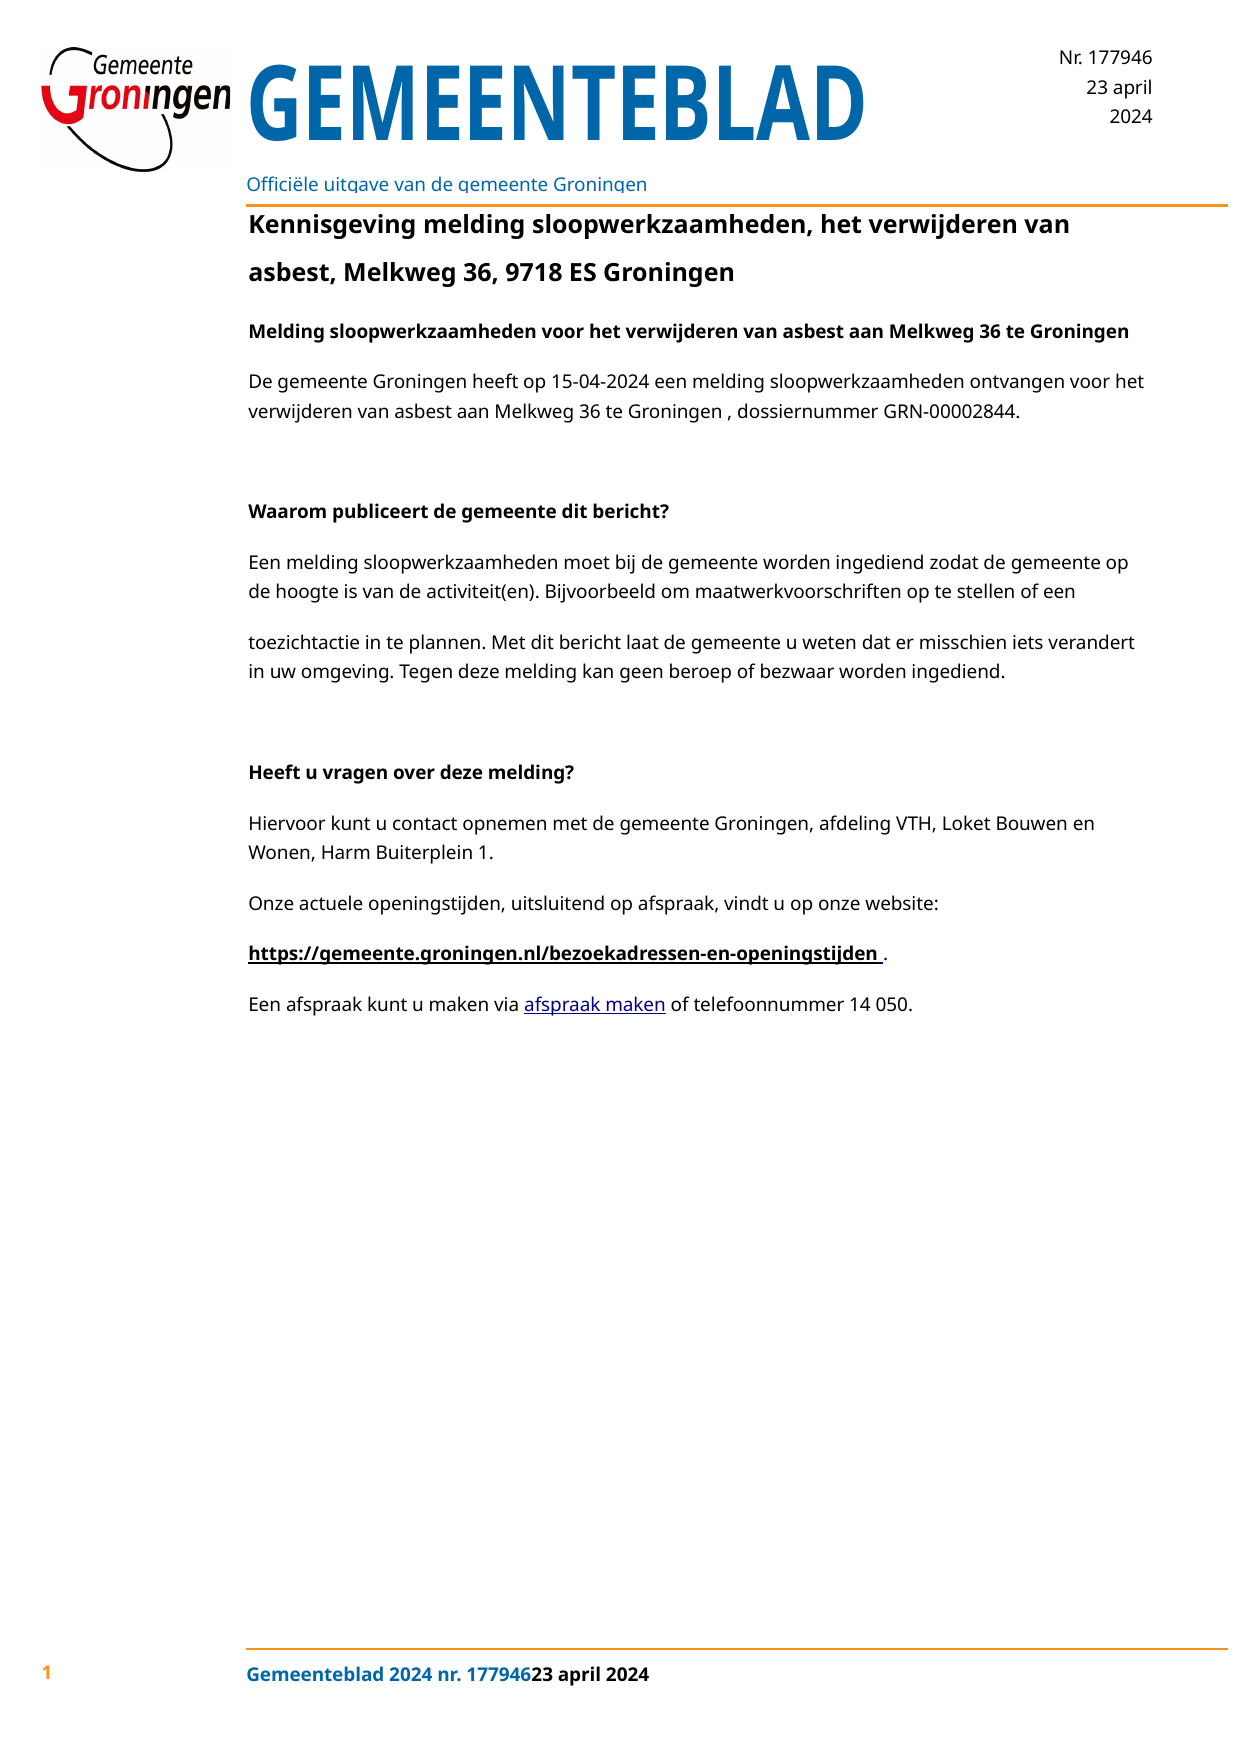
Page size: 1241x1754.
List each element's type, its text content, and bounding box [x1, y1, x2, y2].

text Heeft u vragen over deze melding? [248, 759, 1152, 785]
text Melding sloopwerkzaamheden voor het verwijderen van asbest aan Melkweg 36 te Groningen [248, 318, 1152, 344]
picture [41, 47, 231, 172]
text De gemeente Groningen heeft op 15-04-2024 een melding sloopwerkzaamheden ontvangen voor het verwijderen van asbest aan Melkweg 36 te Groningen , dossiernummer GRN-00002844. [248, 368, 1152, 424]
text Kennisgeving melding sloopwerkzaamheden, het verwijderen van asbest, Melkweg 36, 9718 ES Groningen [248, 207, 1152, 288]
text Waarom publiceert de gemeente dit bericht? [248, 499, 1152, 524]
text toezichtactie in te plannen. Met dit bericht laat de gemeente u weten dat er misschien iets verandert in uw omgeving. Tegen deze melding kan geen beroep of bezwaar worden ingediend. [248, 629, 1152, 684]
text Hiervoor kunt u contact opnemen met de gemeente Groningen, afdeling VTH, Loket Bouwen en Wonen, Harm Buiterplein 1. [248, 810, 1152, 865]
text https://gemeente.groningen.nl/bezoekadressen-en-openingstijden . [248, 940, 1152, 966]
text Een melding sloopwerkzaamheden moet bij de gemeente worden ingediend zodat de gemeente op de hoogte is van de activiteit(en). Bijvoorbeeld om maatwerkvoorschriften op te stellen of een [248, 549, 1152, 604]
text Een afspraak kunt u maken via afspraak maken of telefoonnummer 14 050. [248, 991, 1152, 1017]
text Onze actuele openingstijden, uitsluitend op afspraak, vindt u op onze website: [248, 890, 1152, 916]
